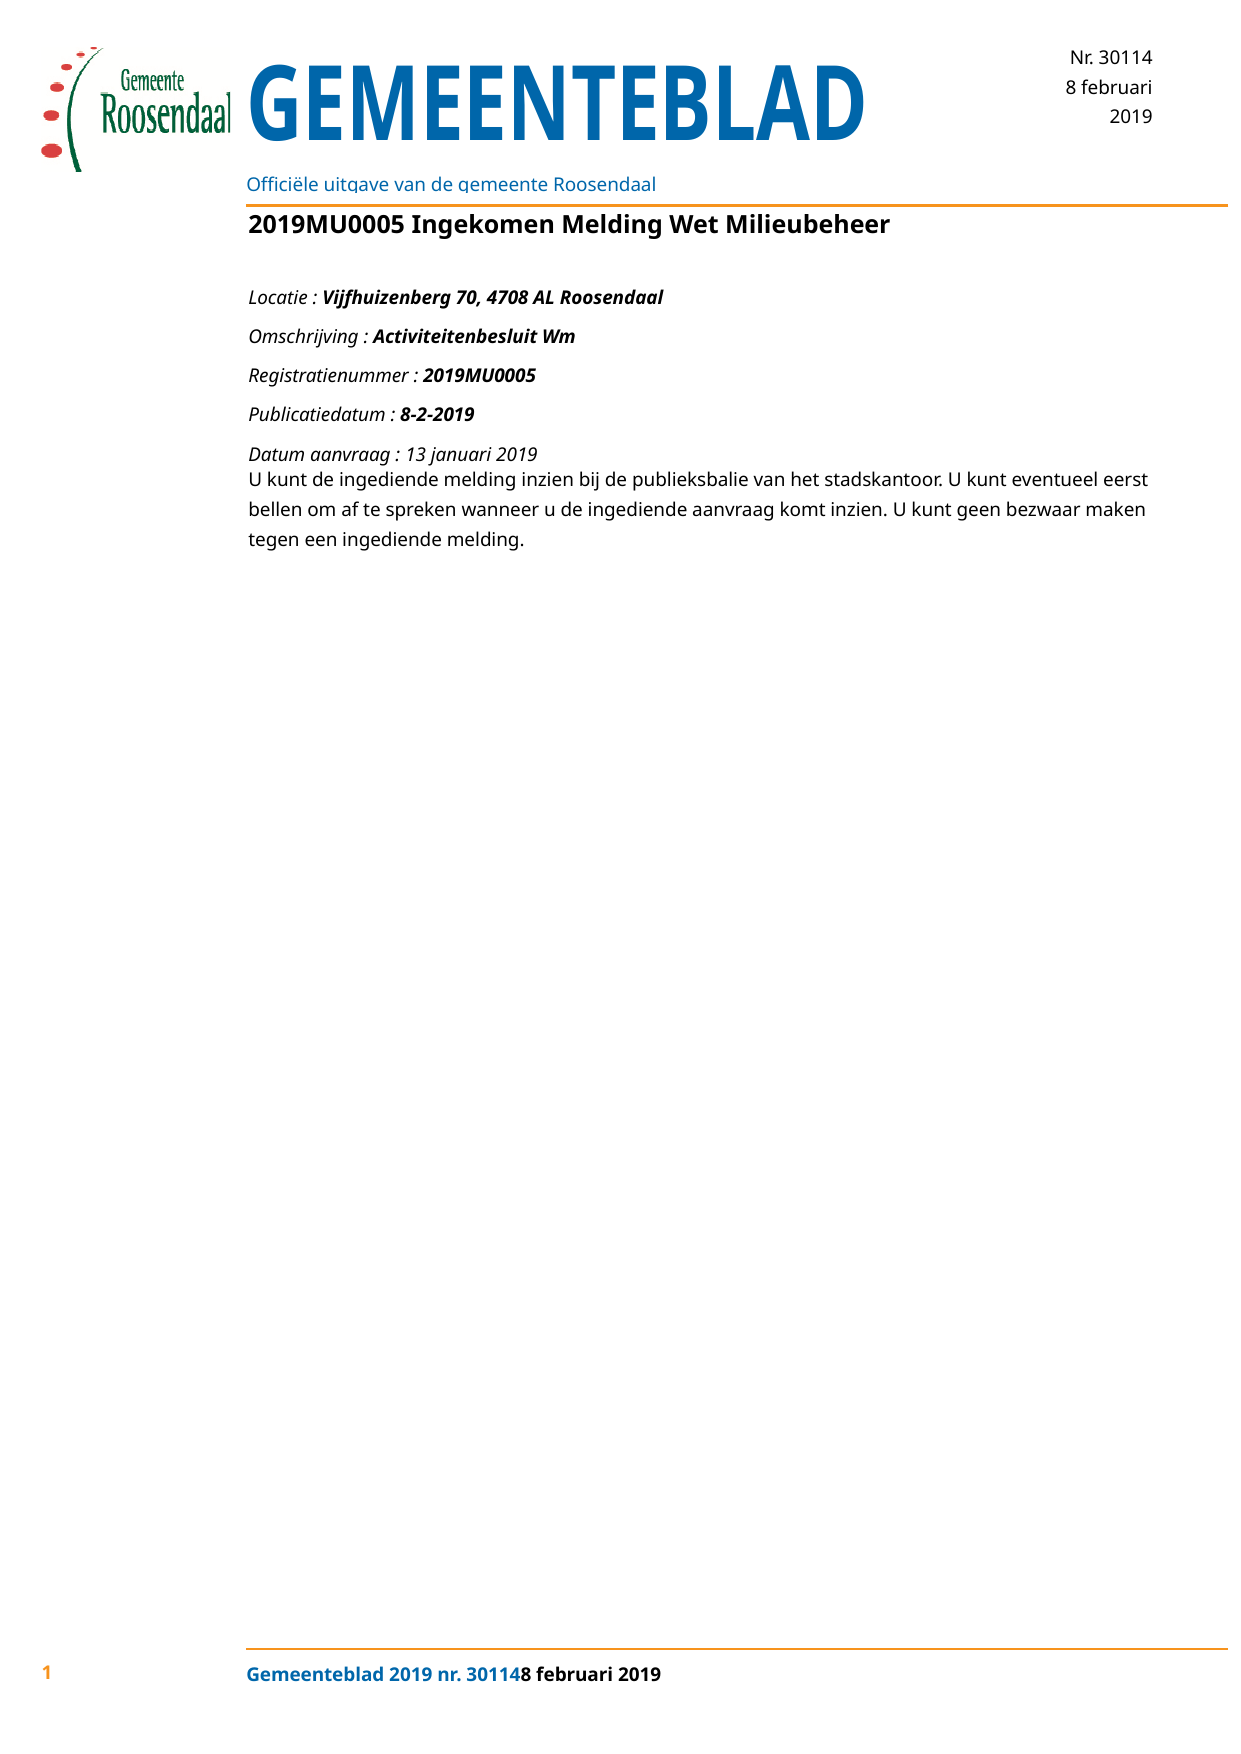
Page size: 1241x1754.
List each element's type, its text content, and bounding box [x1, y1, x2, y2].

text U kunt de ingediende melding inzien bij de publieksbalie van het stadskantoor. U kunt eventueel eerst bellen om af te spreken wanneer u de ingediende aanvraag komt inzien. U kunt geen bezwaar maken tegen een ingediende melding. [248, 467, 1152, 552]
text Omschrijving : Activiteitenbesluit Wm [248, 323, 1152, 349]
text Locatie : Vijfhuizenberg 70, 4708 AL Roosendaal [248, 284, 1152, 309]
text Datum aanvraag : 13 januari 2019 [248, 441, 1152, 467]
text Registratienummer : 2019MU0005 [248, 362, 1152, 388]
picture [41, 47, 231, 172]
text 2019MU0005 Ingekomen Melding Wet Milieubeheer [248, 207, 1152, 241]
text Publicatiedatum : 8-2-2019 [248, 402, 1152, 427]
